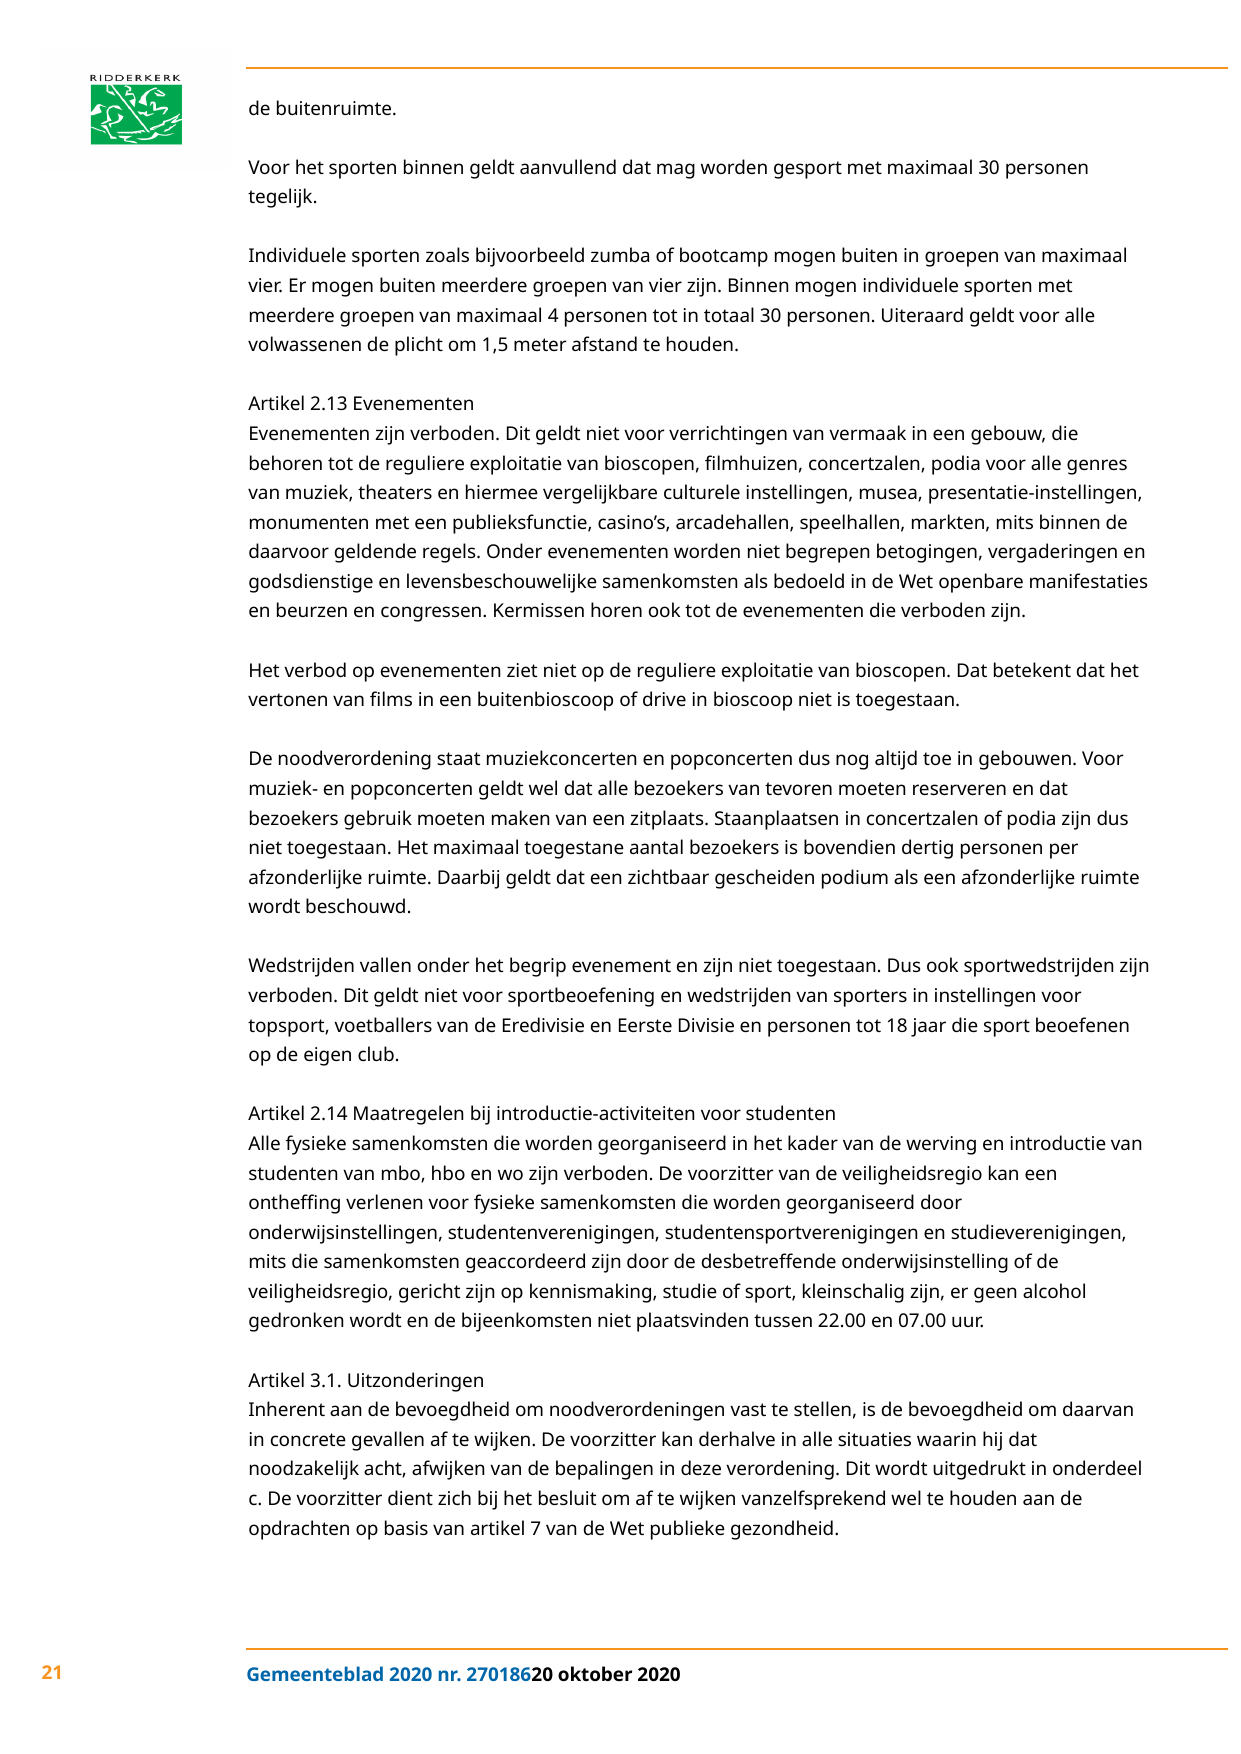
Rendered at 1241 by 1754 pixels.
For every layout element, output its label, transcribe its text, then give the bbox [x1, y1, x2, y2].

text Artikel 2.14 Maatregelen bij introductie-activiteiten voor studenten [248, 1101, 1152, 1126]
text Voor het sporten binnen geldt aanvullend dat mag worden gesport met maximaal 30 personen tegelijk. [248, 154, 1152, 209]
picture [41, 47, 231, 172]
text Artikel 2.13 Evenementen [248, 391, 1152, 416]
text Evenementen zijn verboden. Dit geldt niet voor verrichtingen van vermaak in een gebouw, die behoren tot de reguliere exploitatie van bioscopen, filmhuizen, concertzalen, podia voor alle genres van muziek, theaters en hiermee vergelijkbare culturele instellingen, musea, presentatie-instellingen, monumenten met een publieksfunctie, casino’s, arcadehallen, speelhallen, markten, mits binnen de daarvoor geldende regels. Onder evenementen worden niet begrepen betogingen, vergaderingen en godsdienstige en levensbeschouwelijke samenkomsten als bedoeld in de Wet openbare manifestaties en beurzen en congressen. Kermissen horen ook tot de evenementen die verboden zijn. [248, 420, 1152, 623]
text Het verbod op evenementen ziet niet op de reguliere exploitatie van bioscopen. Dat betekent dat het vertonen van films in een buitenbioscoop of drive in bioscoop niet is toegestaan. [248, 657, 1152, 712]
text Individuele sporten zoals bijvoorbeeld zumba of bootcamp mogen buiten in groepen van maximaal vier. Er mogen buiten meerdere groepen van vier zijn. Binnen mogen individuele sporten met meerdere groepen van maximaal 4 personen tot in totaal 30 personen. Uiteraard geldt voor alle volwassenen de plicht om 1,5 meter afstand te houden. [248, 243, 1152, 357]
text Alle fysieke samenkomsten die worden georganiseerd in het kader van de werving en introductie van studenten van mbo, hbo en wo zijn verboden. De voorzitter van de veiligheidsregio kan een ontheffing verlenen voor fysieke samenkomsten die worden georganiseerd door onderwijsinstellingen, studentenverenigingen, studentensportverenigingen en studieverenigingen, mits die samenkomsten geaccordeerd zijn door de desbetreffende onderwijsinstelling of de veiligheidsregio, gericht zijn op kennismaking, studie of sport, kleinschalig zijn, er geen alcohol gedronken wordt en de bijeenkomsten niet plaatsvinden tussen 22.00 en 07.00 uur. [248, 1130, 1152, 1333]
text de buitenruimte. [248, 95, 1152, 121]
text Artikel 3.1. Uitzonderingen [248, 1367, 1152, 1393]
text Wedstrijden vallen onder het begrip evenement en zijn niet toegestaan. Dus ook sportwedstrijden zijn verboden. Dit geldt niet voor sportbeoefening en wedstrijden van sporters in instellingen voor topsport, voetballers van de Eredivisie en Eerste Divisie en personen tot 18 jaar die sport beoefenen op de eigen club. [248, 953, 1152, 1067]
text Inherent aan de bevoegdheid om noodverordeningen vast te stellen, is de bevoegdheid om daarvan in concrete gevallen af te wijken. De voorzitter kan derhalve in alle situaties waarin hij dat noodzakelijk acht, afwijken van de bepalingen in deze verordening. Dit wordt uitgedrukt in onderdeel c. De voorzitter dient zich bij het besluit om af te wijken vanzelfsprekend wel te houden aan de opdrachten op basis van artikel 7 van de Wet publieke gezondheid. [248, 1396, 1152, 1541]
text De noodverordening staat muziekconcerten en popconcerten dus nog altijd toe in gebouwen. Voor muziek- en popconcerten geldt wel dat alle bezoekers van tevoren moeten reserveren en dat bezoekers gebruik moeten maken van een zitplaats. Staanplaatsen in concertzalen of podia zijn dus niet toegestaan. Het maximaal toegestane aantal bezoekers is bovendien dertig personen per afzonderlijke ruimte. Daarbij geldt dat een zichtbaar gescheiden podium als een afzonderlijke ruimte wordt beschouwd. [248, 746, 1152, 919]
